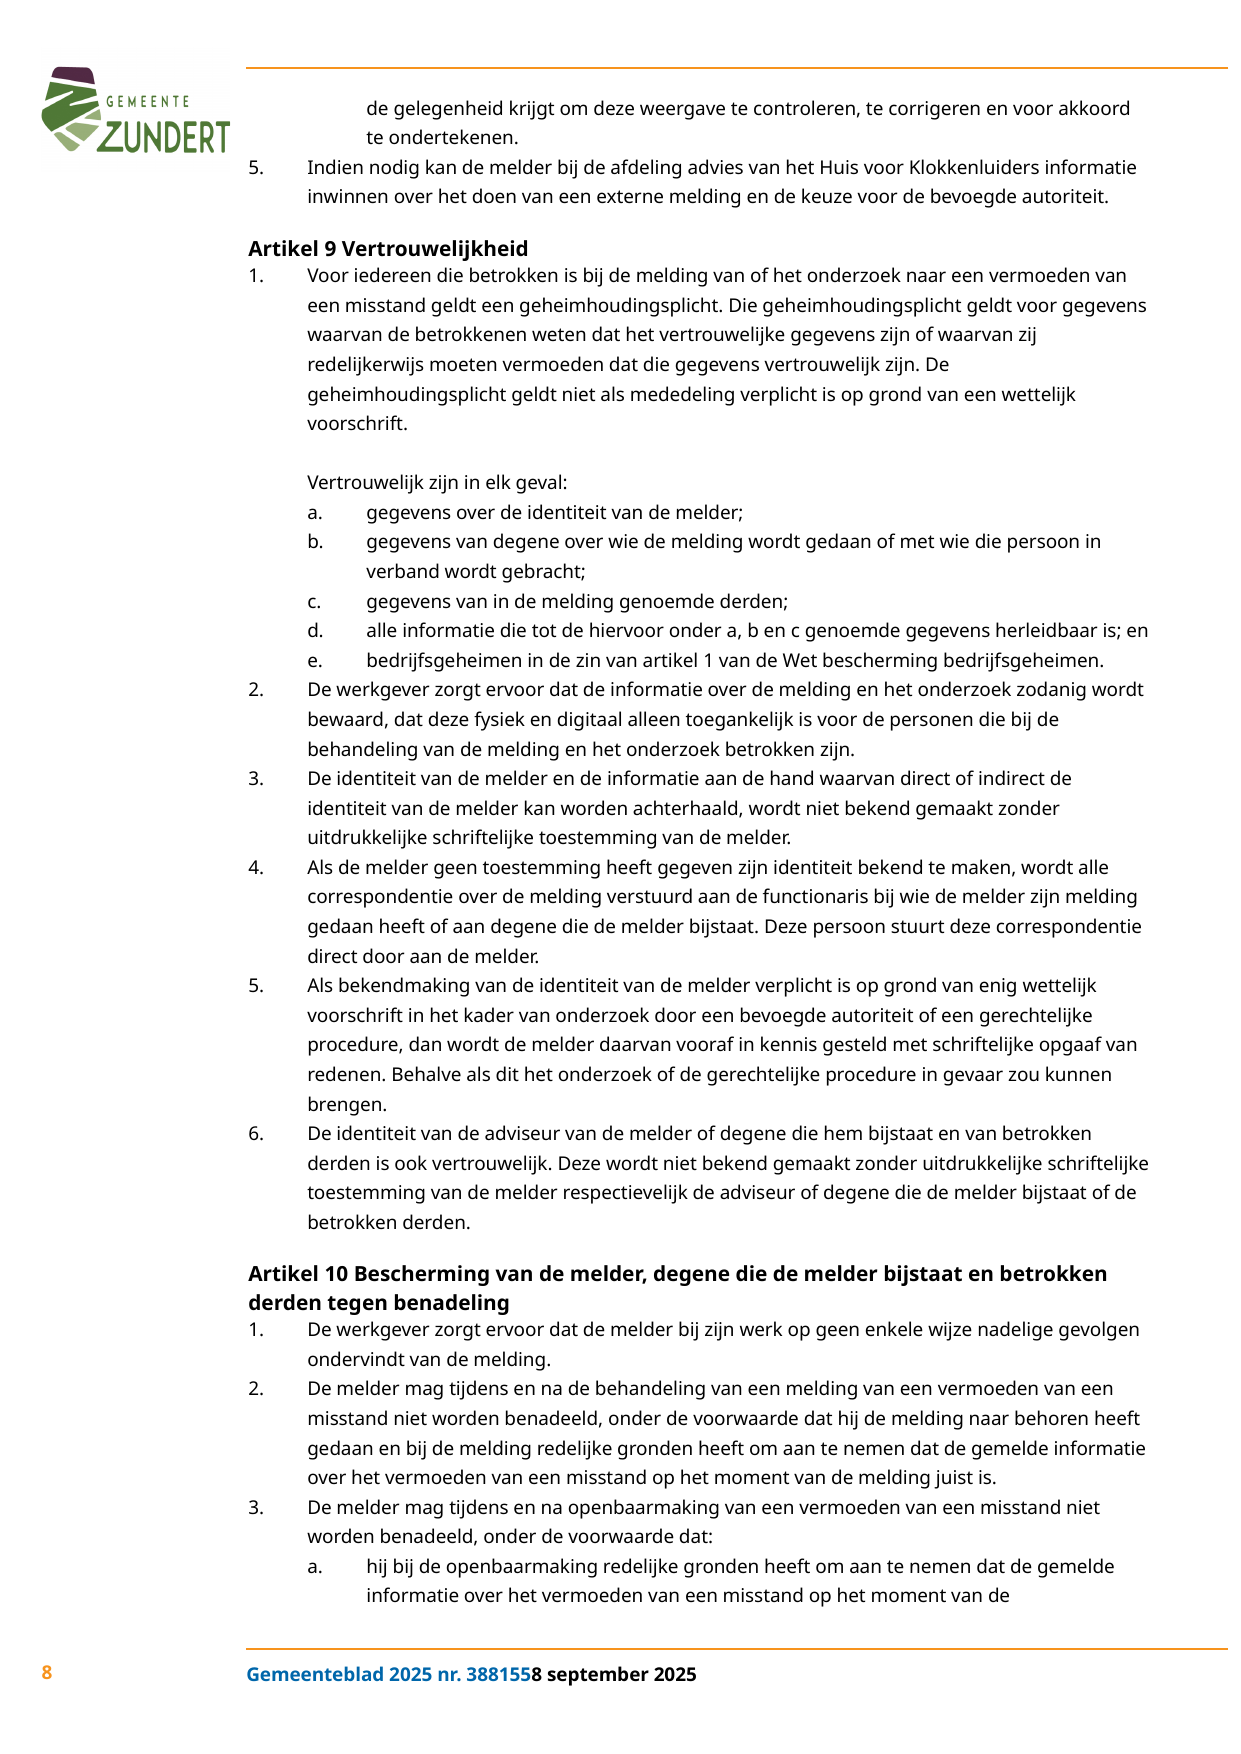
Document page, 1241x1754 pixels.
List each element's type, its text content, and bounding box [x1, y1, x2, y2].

list alle informatie die tot de hiervoor onder a, b en c genoemde gegevens herleidbaar is; en [307, 617, 1152, 643]
list De werkgever zorgt ervoor dat de informatie over de melding en het onderzoek zodanig wordt bewaard, dat deze fysiek en digitaal alleen toegankelijk is voor de personen die bij de behandeling van de melding en het onderzoek betrokken zijn. [248, 677, 1152, 761]
list hij bij de openbaarmaking redelijke gronden heeft om aan te nemen dat de gemelde informatie over het vermoeden van een misstand op het moment van de [307, 1553, 1152, 1608]
list gegevens van degene over wie de melding wordt gedaan of met wie die persoon in verband wordt gebracht; [307, 529, 1152, 584]
list De identiteit van de adviseur van de melder of degene die hem bijstaat en van betrokken derden is ook vertrouwelijk. Deze wordt niet bekend gemaakt zonder uitdrukkelijke schriftelijke toestemming van de melder respectievelijk de adviseur of degene die de melder bijstaat of de betrokken derden. [248, 1120, 1152, 1235]
list Als de melder geen toestemming heeft gegeven zijn identiteit bekend te maken, wordt alle correspondentie over de melding verstuurd aan de functionaris bij wie de melder zijn melding gedaan heeft of aan degene die de melder bijstaat. Deze persoon stuurt deze correspondentie direct door aan de melder. [248, 854, 1152, 968]
text Artikel 10 Bescherming van de melder, degene die de melder bijstaat en betrokken derden tegen benadeling [248, 1259, 1152, 1316]
list gegevens over de identiteit van de melder; [307, 499, 1152, 525]
list Indien nodig kan de melder bij de afdeling advies van het Huis voor Klokkenluiders informatie inwinnen over het doen van een externe melding en de keuze voor de bevoegde autoriteit. [248, 154, 1152, 209]
text Artikel 9 Vertrouwelijkheid [248, 234, 1152, 262]
list Als bekendmaking van de identiteit van de melder verplicht is op grond van enig wettelijk voorschrift in het kader van onderzoek door een bevoegde autoriteit of een gerechtelijke procedure, dan wordt de melder daarvan vooraf in kennis gesteld met schriftelijke opgaaf van redenen. Behalve als dit het onderzoek of de gerechtelijke procedure in gevaar zou kunnen brengen. [248, 972, 1152, 1116]
list Vertrouwelijk zijn in elk geval: [248, 469, 1152, 495]
list De melder mag tijdens en na openbaarmaking van een vermoeden van een misstand niet worden benadeeld, onder de voorwaarde dat: [248, 1494, 1152, 1549]
picture [41, 47, 231, 172]
list De werkgever zorgt ervoor dat de melder bij zijn werk op geen enkele wijze nadelige gevolgen ondervindt van de melding. [248, 1316, 1152, 1372]
list gegevens van in de melding genoemde derden; [307, 588, 1152, 613]
list De melder mag tijdens en na de behandeling van een melding van een vermoeden van een misstand niet worden benadeeld, onder de voorwaarde dat hij de melding naar behoren heeft gedaan en bij de melding redelijke gronden heeft om aan te nemen dat de gemelde informatie over het vermoeden van een misstand op het moment van de melding juist is. [248, 1376, 1152, 1490]
list de gelegenheid krijgt om deze weergave te controleren, te corrigeren en voor akkoord te ondertekenen. [307, 95, 1152, 150]
list bedrijfsgeheimen in de zin van artikel 1 van de Wet bescherming bedrijfsgeheimen. [307, 647, 1152, 673]
list De identiteit van de melder en de informatie aan de hand waarvan direct of indirect de identiteit van de melder kan worden achterhaald, wordt niet bekend gemaakt zonder uitdrukkelijke schriftelijke toestemming van de melder. [248, 765, 1152, 850]
list Voor iedereen die betrokken is bij de melding van of het onderzoek naar een vermoeden van een misstand geldt een geheimhoudingsplicht. Die geheimhoudingsplicht geldt voor gegevens waarvan de betrokkenen weten dat het vertrouwelijke gegevens zijn of waarvan zij redelijkerwijs moeten vermoeden dat die gegevens vertrouwelijk zijn. De geheimhoudingsplicht geldt niet als mededeling verplicht is op grond van een wettelijk voorschrift. [248, 262, 1152, 436]
